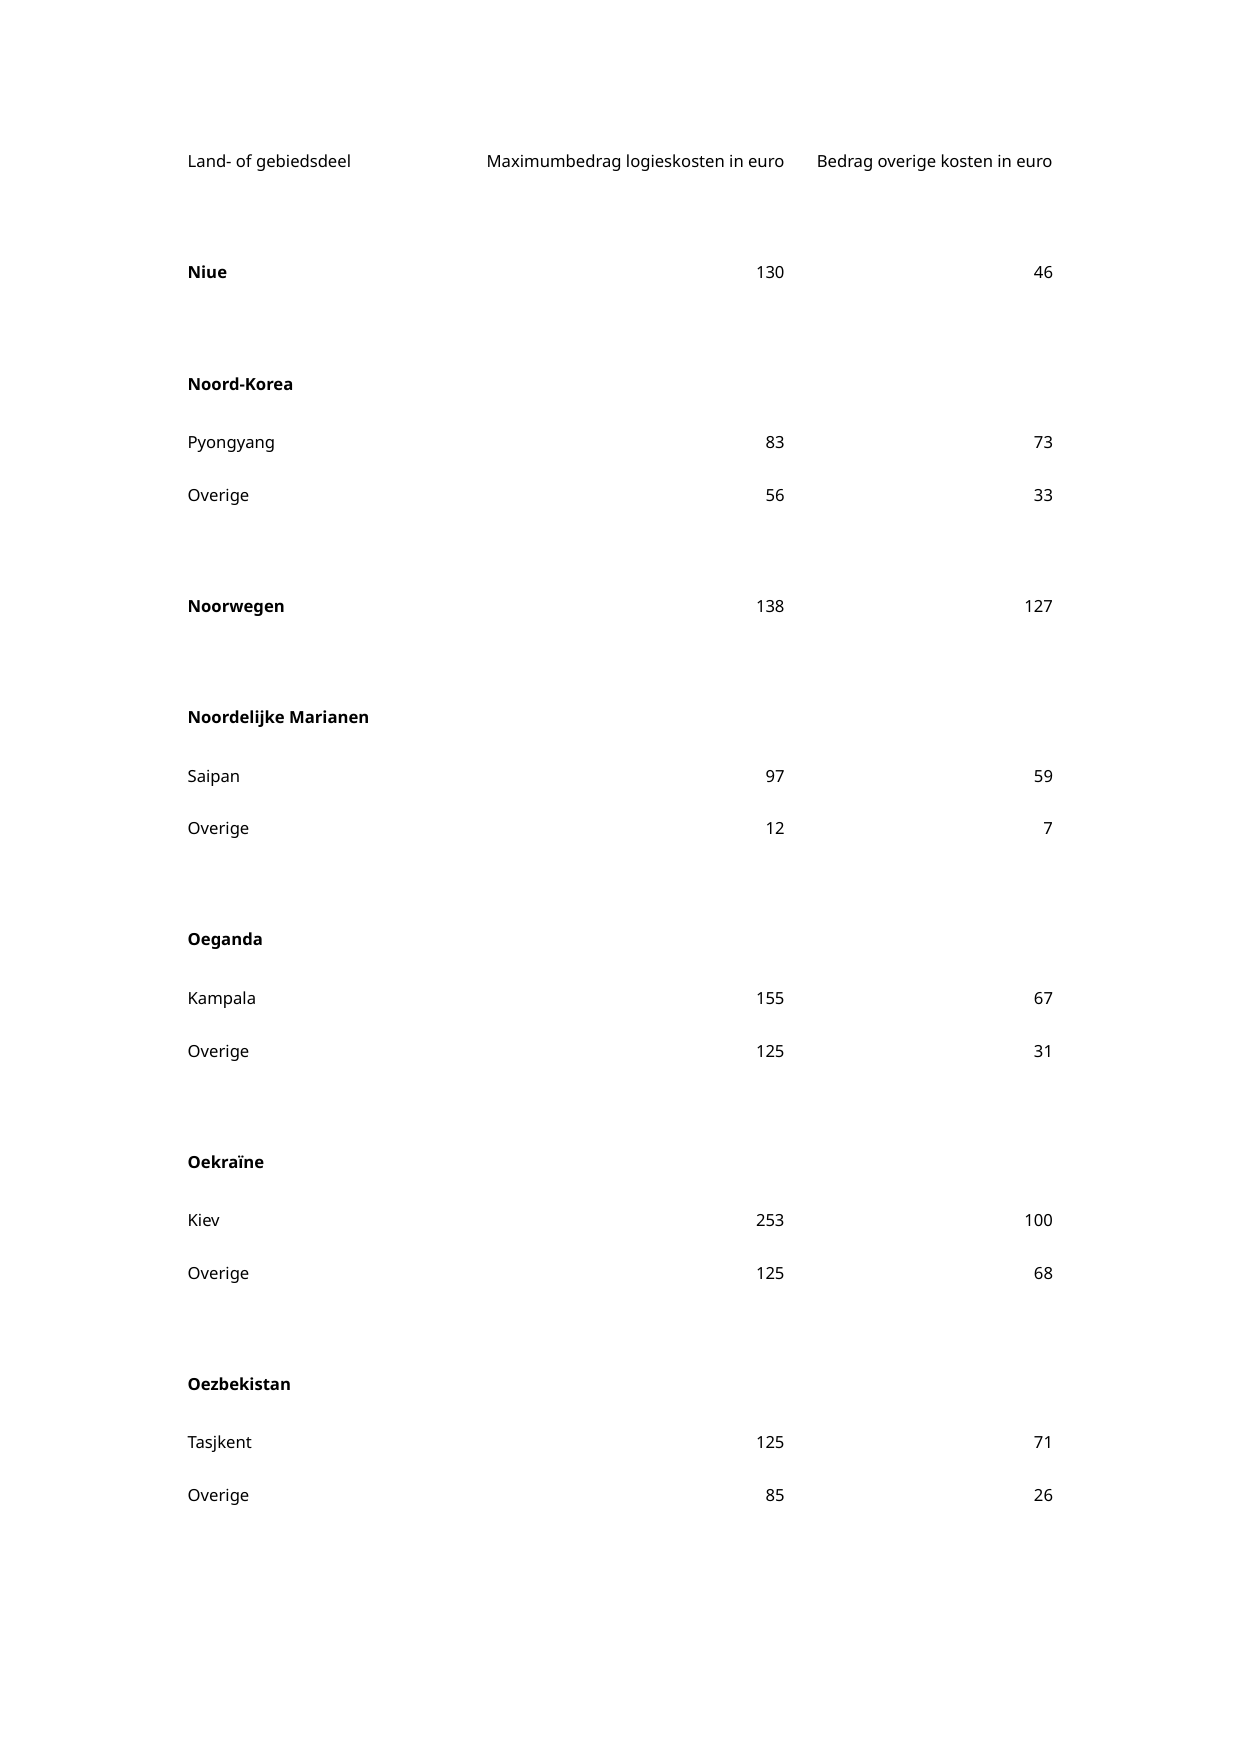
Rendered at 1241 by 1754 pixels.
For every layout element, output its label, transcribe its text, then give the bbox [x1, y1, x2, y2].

table_cell 138 [464, 595, 784, 647]
table_header Land- of gebiedsdeel [188, 150, 464, 203]
table_cell Oeganda [188, 928, 464, 986]
table_cell Kiev [188, 1209, 464, 1261]
table_cell 125 [464, 1261, 784, 1314]
table_cell 56 [464, 484, 784, 536]
table_cell Tasjkent [188, 1431, 464, 1484]
table_cell [784, 203, 1053, 261]
table_cell 67 [784, 986, 1053, 1039]
table_cell Kampala [188, 986, 464, 1039]
table_cell [464, 1314, 784, 1373]
table_cell 46 [784, 261, 1053, 314]
table_cell [784, 372, 1053, 431]
table_cell [464, 372, 784, 431]
table_cell 155 [464, 986, 784, 1039]
table_cell [188, 870, 464, 928]
table_cell 125 [464, 1431, 784, 1484]
table_cell 31 [784, 1039, 1053, 1092]
table_cell [784, 1373, 1053, 1431]
table_cell [784, 706, 1053, 764]
table_cell [464, 203, 784, 261]
table_cell Overige [188, 1484, 464, 1536]
table_cell [784, 928, 1053, 986]
table_cell [188, 536, 464, 594]
table_cell [784, 536, 1053, 594]
table_cell [464, 928, 784, 986]
table_cell [784, 870, 1053, 928]
table_cell [784, 1092, 1053, 1150]
table_cell [464, 1150, 784, 1209]
table_cell [784, 314, 1053, 372]
table_cell [784, 1150, 1053, 1209]
table_cell [464, 706, 784, 764]
table_cell Oekraïne [188, 1150, 464, 1209]
table_cell Overige [188, 817, 464, 869]
table_cell [464, 536, 784, 594]
table_cell [784, 1314, 1053, 1373]
table_cell 7 [784, 817, 1053, 869]
table_cell [188, 647, 464, 706]
table_cell Pyongyang [188, 431, 464, 483]
table_cell 127 [784, 595, 1053, 647]
table_cell 253 [464, 1209, 784, 1261]
table_cell 130 [464, 261, 784, 314]
table_cell 85 [464, 1484, 784, 1536]
table_cell Oezbekistan [188, 1373, 464, 1431]
table_cell [464, 314, 784, 372]
table_cell Overige [188, 484, 464, 536]
table_cell Saipan [188, 764, 464, 817]
table_cell Noorwegen [188, 595, 464, 647]
table_cell [188, 203, 464, 261]
table_cell 97 [464, 764, 784, 817]
table_cell 125 [464, 1039, 784, 1092]
table_cell 26 [784, 1484, 1053, 1536]
table_cell Noord-Korea [188, 372, 464, 431]
table_cell [188, 1536, 464, 1595]
table_cell [188, 1092, 464, 1150]
table_cell 33 [784, 484, 1053, 536]
table_header Maximumbedrag logieskosten in euro [464, 150, 784, 203]
table_cell Niue [188, 261, 464, 314]
table_cell [188, 314, 464, 372]
table_cell 100 [784, 1209, 1053, 1261]
table_cell [464, 870, 784, 928]
table_cell Overige [188, 1039, 464, 1092]
table_cell [464, 647, 784, 706]
table_cell Noordelijke Marianen [188, 706, 464, 764]
table_cell [784, 647, 1053, 706]
table_cell 83 [464, 431, 784, 483]
table_cell 73 [784, 431, 1053, 483]
table_cell 71 [784, 1431, 1053, 1484]
table_header Bedrag overige kosten in euro [784, 150, 1053, 203]
table_cell 12 [464, 817, 784, 869]
table_cell [464, 1536, 784, 1595]
table_cell [464, 1373, 784, 1431]
table_cell Overige [188, 1261, 464, 1314]
table_cell 59 [784, 764, 1053, 817]
table_cell [188, 1314, 464, 1373]
table_cell [464, 1092, 784, 1150]
table_cell [784, 1536, 1053, 1595]
table_cell 68 [784, 1261, 1053, 1314]
